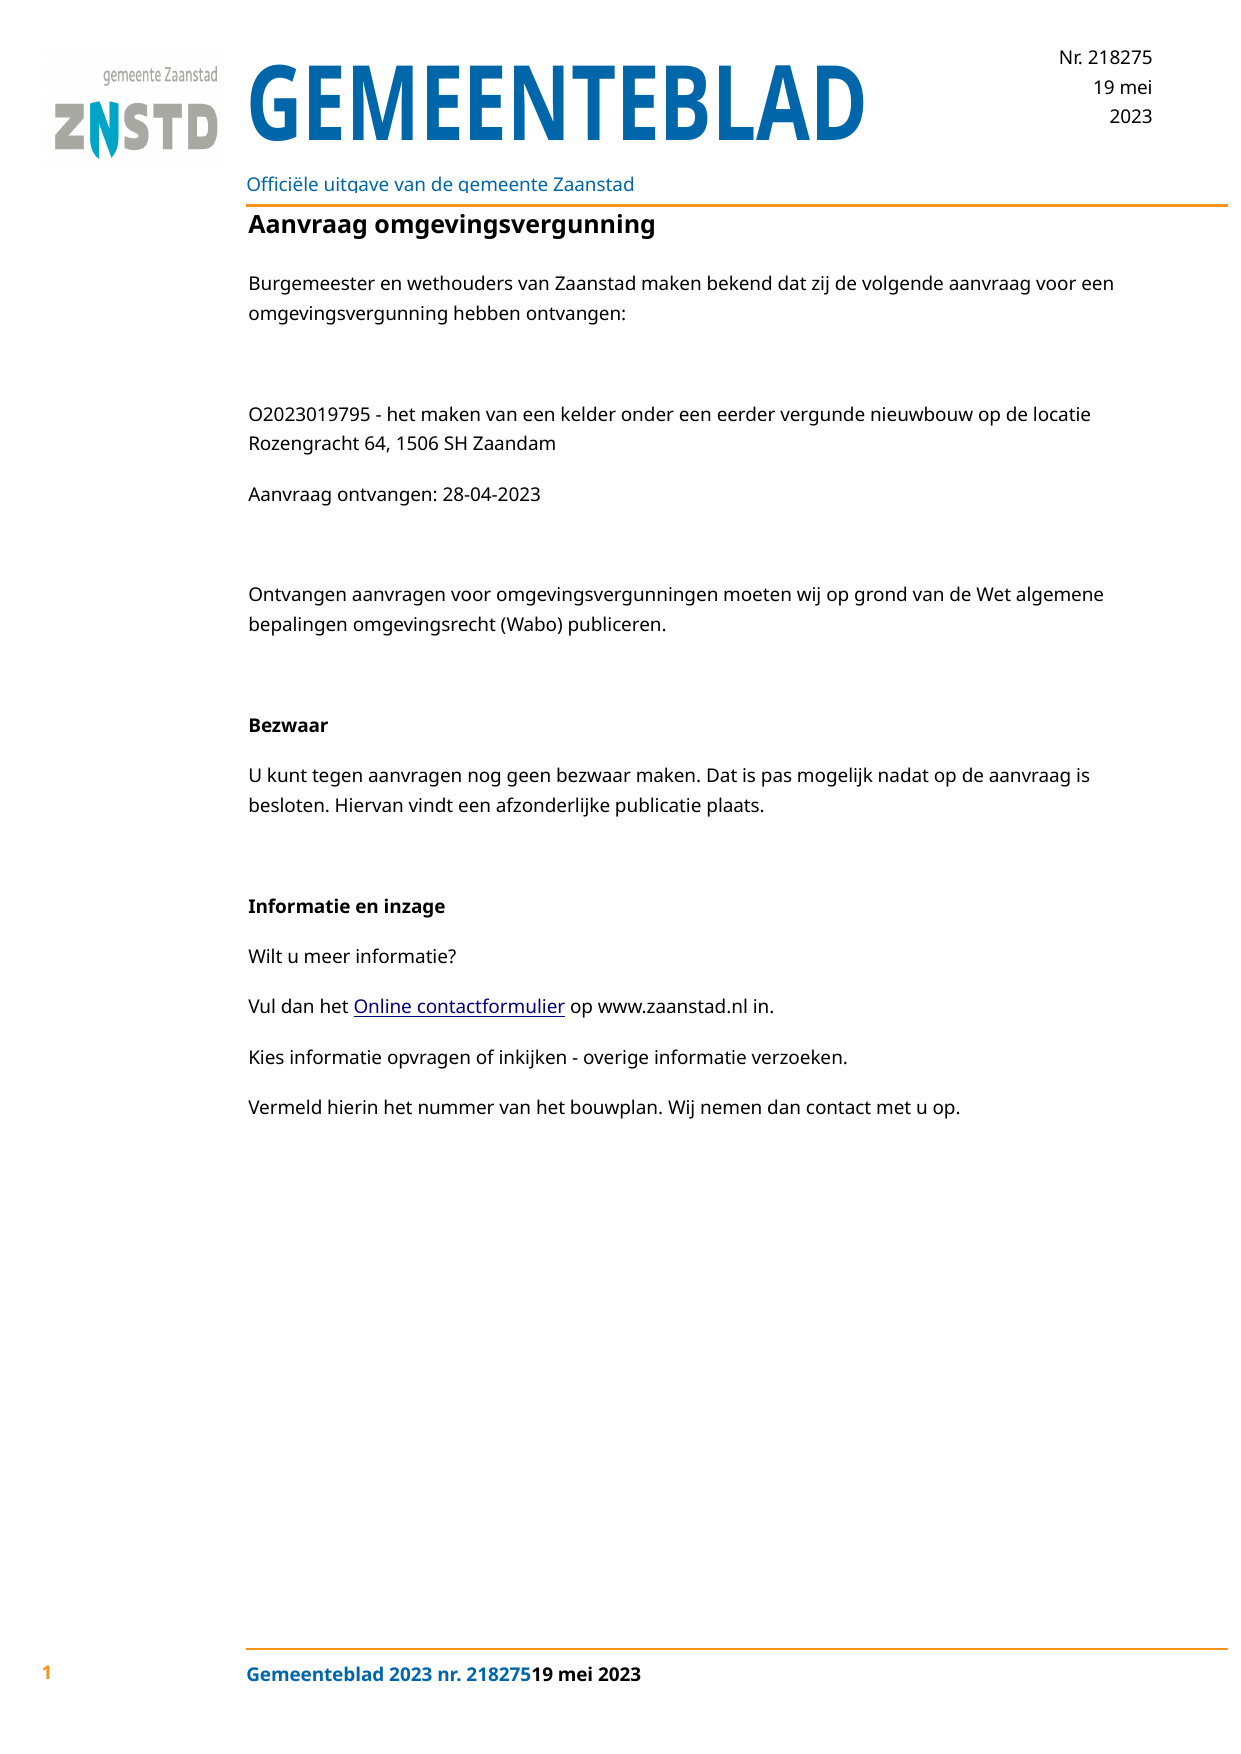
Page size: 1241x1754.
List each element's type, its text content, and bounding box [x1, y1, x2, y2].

text Ontvangen aanvragen voor omgevingsvergunningen moeten wij op grond van de Wet algemene bepalingen omgevingsrecht (Wabo) publiceren. [248, 582, 1152, 637]
text Bezwaar [248, 712, 1152, 738]
text O2023019795 - het maken van een kelder onder een eerder vergunde nieuwbouw op de locatie Rozengracht 64, 1506 SH Zaandam [248, 401, 1152, 456]
picture [41, 47, 231, 172]
text Burgemeester en wethouders van Zaanstad maken bekend dat zij de volgende aanvraag voor een omgevingsvergunning hebben ontvangen: [248, 270, 1152, 326]
text Vermeld hierin het nummer van het bouwplan. Wij nemen dan contact met u op. [248, 1094, 1152, 1120]
text Aanvraag omgevingsvergunning [248, 207, 1152, 241]
text Informatie en inzage [248, 893, 1152, 918]
text Aanvraag ontvangen: 28-04-2023 [248, 481, 1152, 506]
text Vul dan het Online contactformulier op www.zaanstad.nl in. [248, 994, 1152, 1019]
text Kies informatie opvragen of inkijken - overige informatie verzoeken. [248, 1044, 1152, 1070]
text U kunt tegen aanvragen nog geen bezwaar maken. Dat is pas mogelijk nadat op de aanvraag is besloten. Hiervan vindt een afzonderlijke publicatie plaats. [248, 762, 1152, 818]
text Wilt u meer informatie? [248, 943, 1152, 969]
